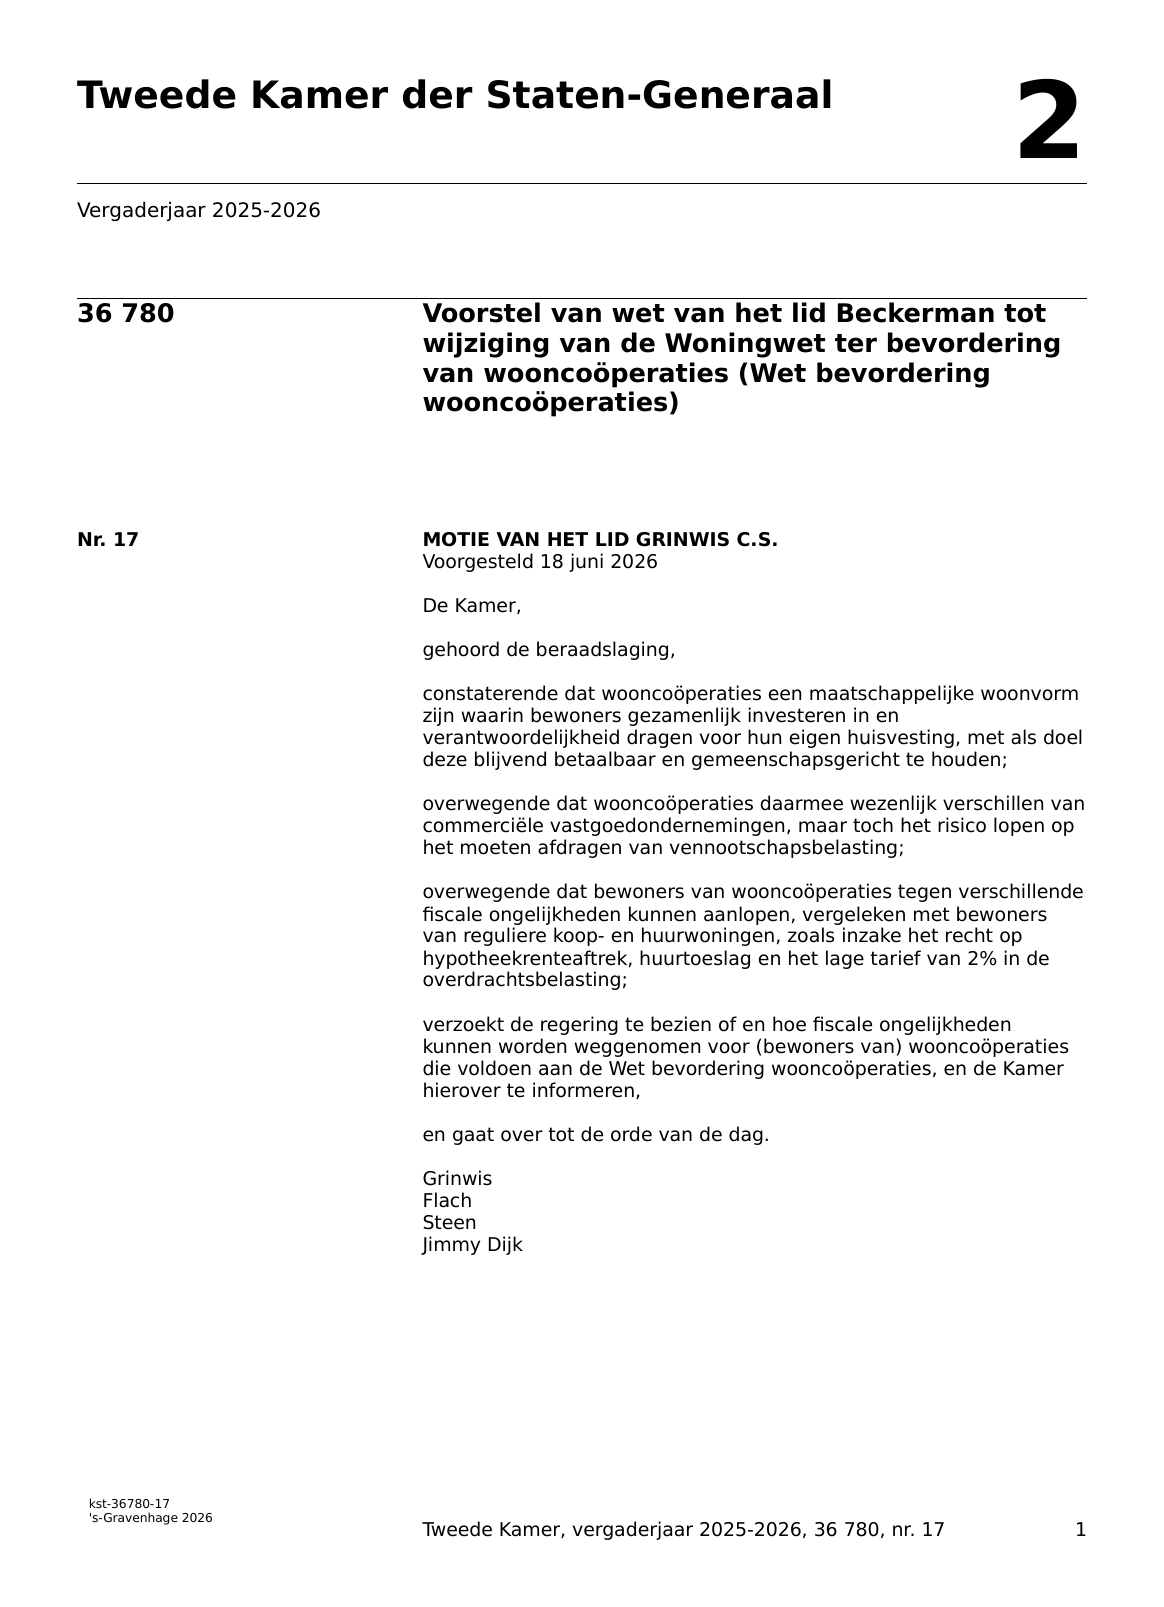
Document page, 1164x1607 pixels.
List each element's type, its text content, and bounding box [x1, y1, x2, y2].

text Grinwis [422, 1168, 1087, 1190]
table_header 2 [886, 59, 1087, 183]
text kst-36780-17 [88, 1497, 323, 1511]
text Steen [422, 1212, 1087, 1234]
table_cell Vergaderjaar 2025-2026 [77, 184, 1087, 298]
text en gaat over tot de orde van de dag. [422, 1124, 1087, 1146]
text Jimmy Dijk [422, 1234, 1087, 1256]
text De Kamer, [422, 595, 1087, 617]
text Flach [422, 1190, 1087, 1212]
subtitle Nr. 17 MOTIE VAN HET LID GRINWIS C.S. [77, 529, 1087, 551]
text overwegende dat wooncoöperaties daarmee wezenlijk verschillen van commerciële vastgoedondernemingen, maar toch het risico lopen op het moeten afdragen van vennootschapsbelasting; [422, 793, 1087, 859]
text 's-Gravenhage 2026 [88, 1511, 323, 1525]
text constaterende dat wooncoöperaties een maatschappelijke woonvorm zijn waarin bewoners gezamenlijk investeren in en verantwoordelijkheid dragen voor hun eigen huisvesting, met als doel deze blijvend betaalbaar en gemeenschapsgericht te houden; [422, 683, 1087, 771]
text gehoord de beraadslaging, [422, 639, 1087, 661]
text Voorgesteld 18 juni 2026 [422, 551, 1087, 573]
subtitle 36 780 Voorstel van wet van het lid Beckerman tot wijziging van de Woningwet ter bevordering van wooncoöperaties (Wet bevordering wooncoöperaties) [77, 299, 1087, 418]
text overwegende dat bewoners van wooncoöperaties tegen verschillende fiscale ongelijkheden kunnen aanlopen, vergeleken met bewoners van reguliere koop- en huurwoningen, zoals inzake het recht op hypotheekrenteaftrek, huurtoeslag en het lage tarief van 2% in de overdrachtsbelasting; [422, 881, 1087, 991]
text verzoekt de regering te bezien of en hoe fiscale ongelijkheden kunnen worden weggenomen voor (bewoners van) wooncoöperaties die voldoen aan de Wet bevordering wooncoöperaties, en de Kamer hierover te informeren, [422, 1013, 1087, 1101]
table_header Tweede Kamer der Staten-Generaal [77, 59, 886, 183]
